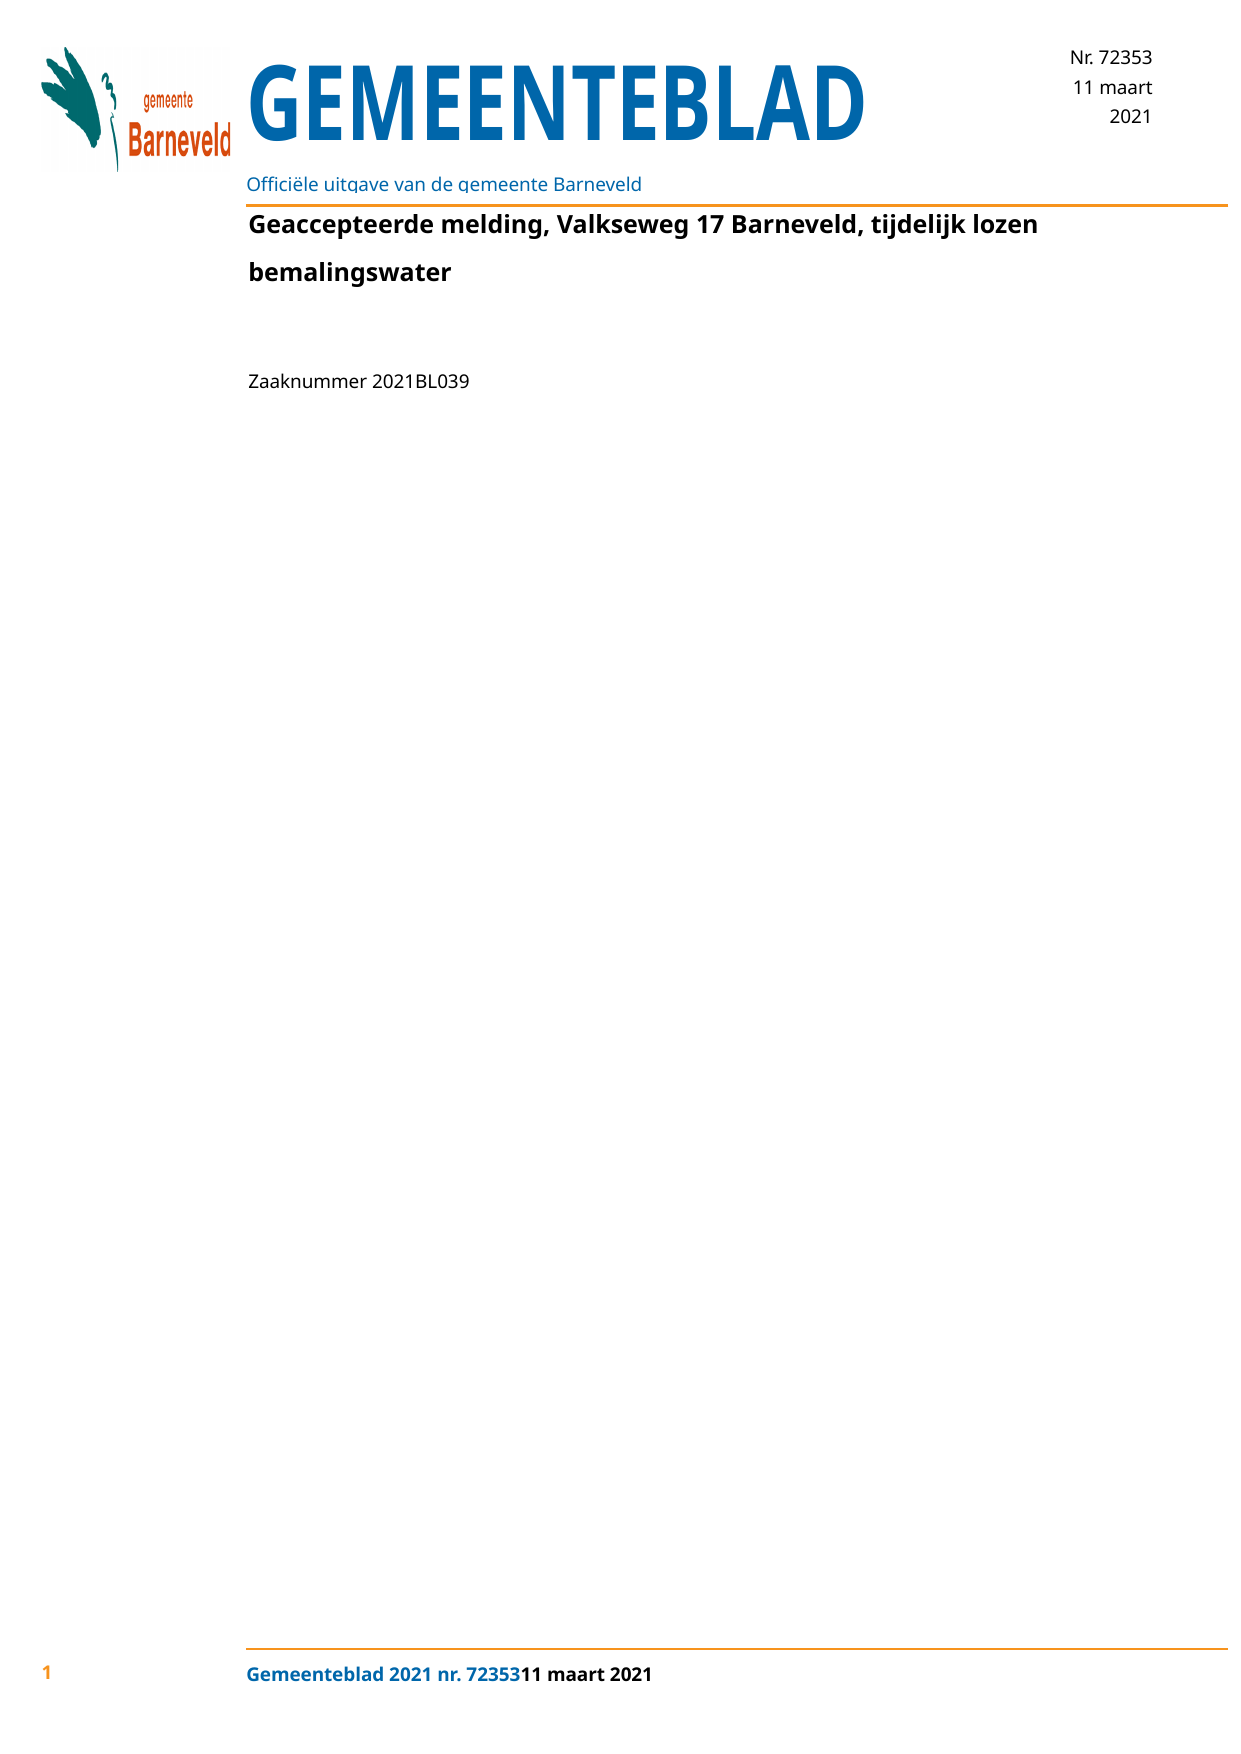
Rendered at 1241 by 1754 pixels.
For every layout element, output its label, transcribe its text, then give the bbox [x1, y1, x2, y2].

picture [41, 47, 231, 172]
text Zaaknummer 2021BL039 [248, 368, 1152, 394]
text Geaccepteerde melding, Valkseweg 17 Barneveld, tijdelijk lozen bemalingswater [248, 207, 1152, 288]
